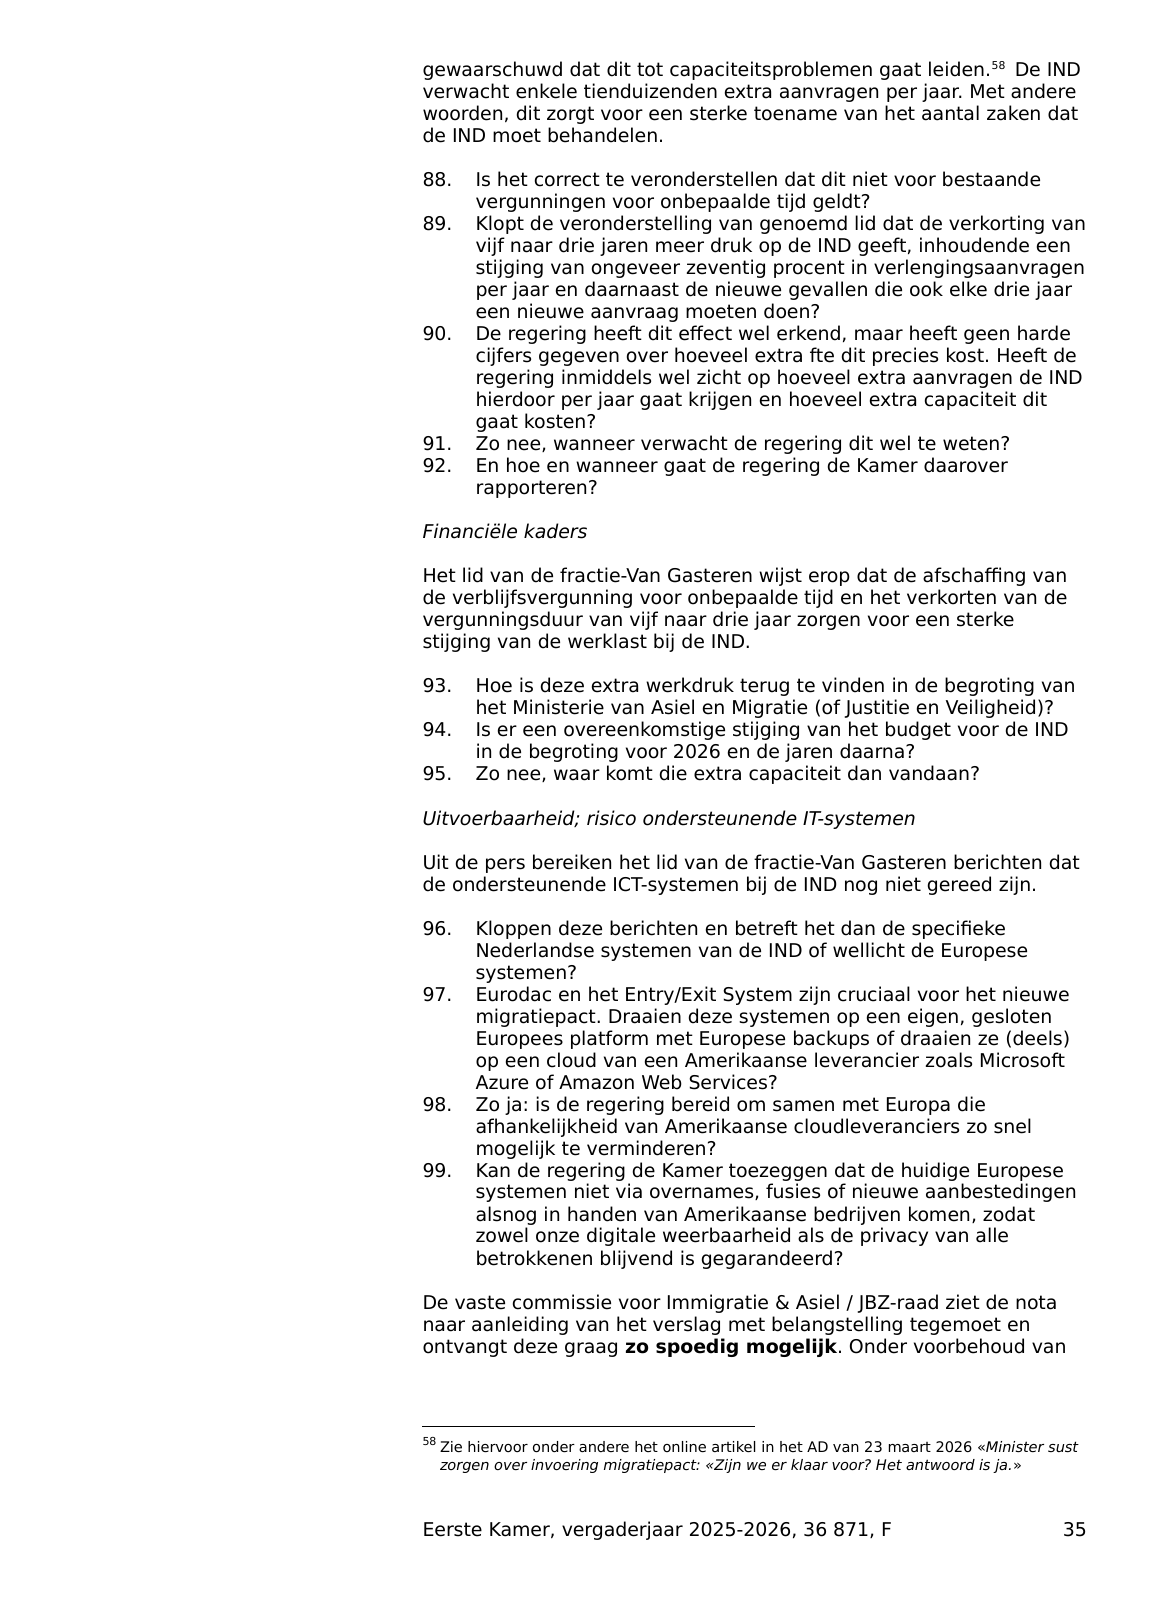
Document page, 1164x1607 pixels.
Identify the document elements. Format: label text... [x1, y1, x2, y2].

text gewaarschuwd dat dit tot capaciteitsproblemen gaat leiden. De IND verwacht enkele tienduizenden extra aanvragen per jaar. Met andere woorden, dit zorgt voor een sterke toename van het aantal zaken dat de IND moet behandelen. [422, 59, 1087, 147]
subtitle Uitvoerbaarheid; risico ondersteunende IT-systemen [422, 807, 1087, 829]
text De vaste commissie voor Immigratie & Asiel / JBZ-raad ziet de nota naar aanleiding van het verslag met belangstelling tegemoet en ontvangt deze graag zo spoedig mogelijk. Onder voorbehoud van [422, 1292, 1087, 1357]
text 89. Klopt de veronderstelling van genoemd lid dat de verkorting van vijf naar drie jaren meer druk op de IND geeft, inhoudende een stijging van ongeveer zeventig procent in verlengingsaanvragen per jaar en daarnaast de nieuwe gevallen die ook elke drie jaar een nieuwe aanvraag moeten doen? [422, 213, 1087, 323]
text Het lid van de fractie-Van Gasteren wijst erop dat de afschaffing van de verblijfsvergunning voor onbepaalde tijd en het verkorten van de vergunningsduur van vijf naar drie jaar zorgen voor een sterke stijging van de werklast bij de IND. [422, 565, 1087, 653]
text 97. Eurodac en het Entry/Exit System zijn cruciaal voor het nieuwe migratiepact. Draaien deze systemen op een eigen, gesloten Europees platform met Europese backups of draaien ze (deels) op een cloud van een Amerikaanse leverancier zoals Microsoft Azure of Amazon Web Services? [422, 984, 1087, 1093]
text 90. De regering heeft dit effect wel erkend, maar heeft geen harde cijfers gegeven over hoeveel extra fte dit precies kost. Heeft de regering inmiddels wel zicht op hoeveel extra aanvragen de IND hierdoor per jaar gaat krijgen en hoeveel extra capaciteit dit gaat kosten? [422, 323, 1087, 433]
text Uit de pers bereiken het lid van de fractie-Van Gasteren berichten dat de ondersteunende ICT-systemen bij de IND nog niet gereed zijn. [422, 852, 1087, 896]
subtitle Financiële kaders [422, 521, 1087, 543]
text 95. Zo nee, waar komt die extra capaciteit dan vandaan? [422, 763, 1087, 785]
text Zie hiervoor onder andere het online artikel in het AD van 23 maart 2026 «Minister sust zorgen over invoering migratiepact: «Zijn we er klaar voor? Het antwoord is ja.» [422, 1435, 1087, 1474]
text 88. Is het correct te veronderstellen dat dit niet voor bestaande vergunningen voor onbepaalde tijd geldt? [422, 169, 1087, 213]
text 94. Is er een overeenkomstige stijging van het budget voor de IND in de begroting voor 2026 en de jaren daarna? [422, 719, 1087, 763]
text 99. Kan de regering de Kamer toezeggen dat de huidige Europese systemen niet via overnames, fusies of nieuwe aanbestedingen alsnog in handen van Amerikaanse bedrijven komen, zodat zowel onze digitale weerbaarheid als de privacy van alle betrokkenen blijvend is gegarandeerd? [422, 1159, 1087, 1269]
text 93. Hoe is deze extra werkdruk terug te vinden in de begroting van het Ministerie van Asiel en Migratie (of Justitie en Veiligheid)? [422, 675, 1087, 719]
text 98. Zo ja: is de regering bereid om samen met Europa die afhankelijkheid van Amerikaanse cloudleveranciers zo snel mogelijk te verminderen? [422, 1093, 1087, 1159]
text 92. En hoe en wanneer gaat de regering de Kamer daarover rapporteren? [422, 455, 1087, 499]
text 91. Zo nee, wanneer verwacht de regering dit wel te weten? [422, 433, 1087, 455]
text 96. Kloppen deze berichten en betreft het dan de specifieke Nederlandse systemen van de IND of wellicht de Europese systemen? [422, 918, 1087, 984]
